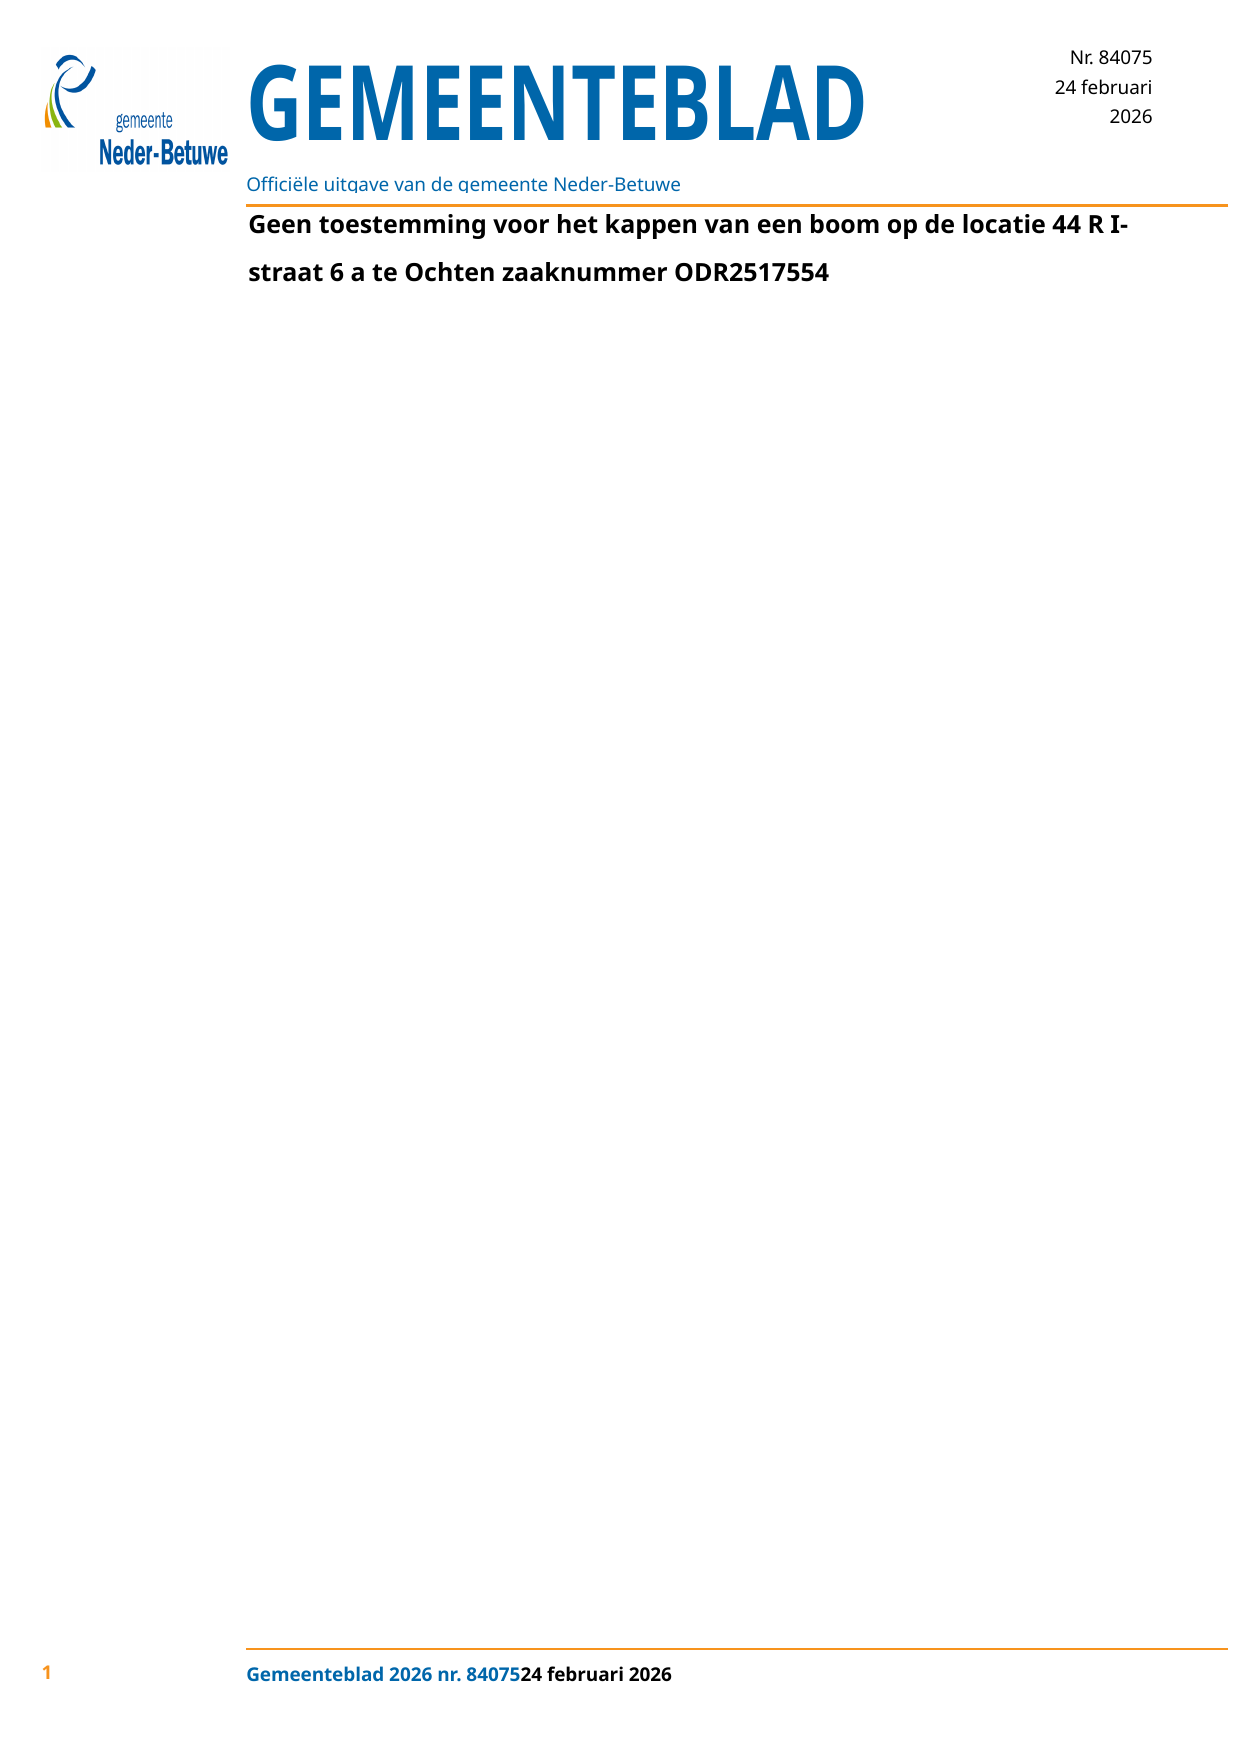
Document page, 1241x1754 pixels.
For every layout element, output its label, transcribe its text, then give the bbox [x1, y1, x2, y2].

picture [41, 47, 231, 172]
text Geen toestemming voor het kappen van een boom op de locatie 44 R I-straat 6 a te Ochten zaaknummer ODR2517554 [248, 207, 1152, 288]
